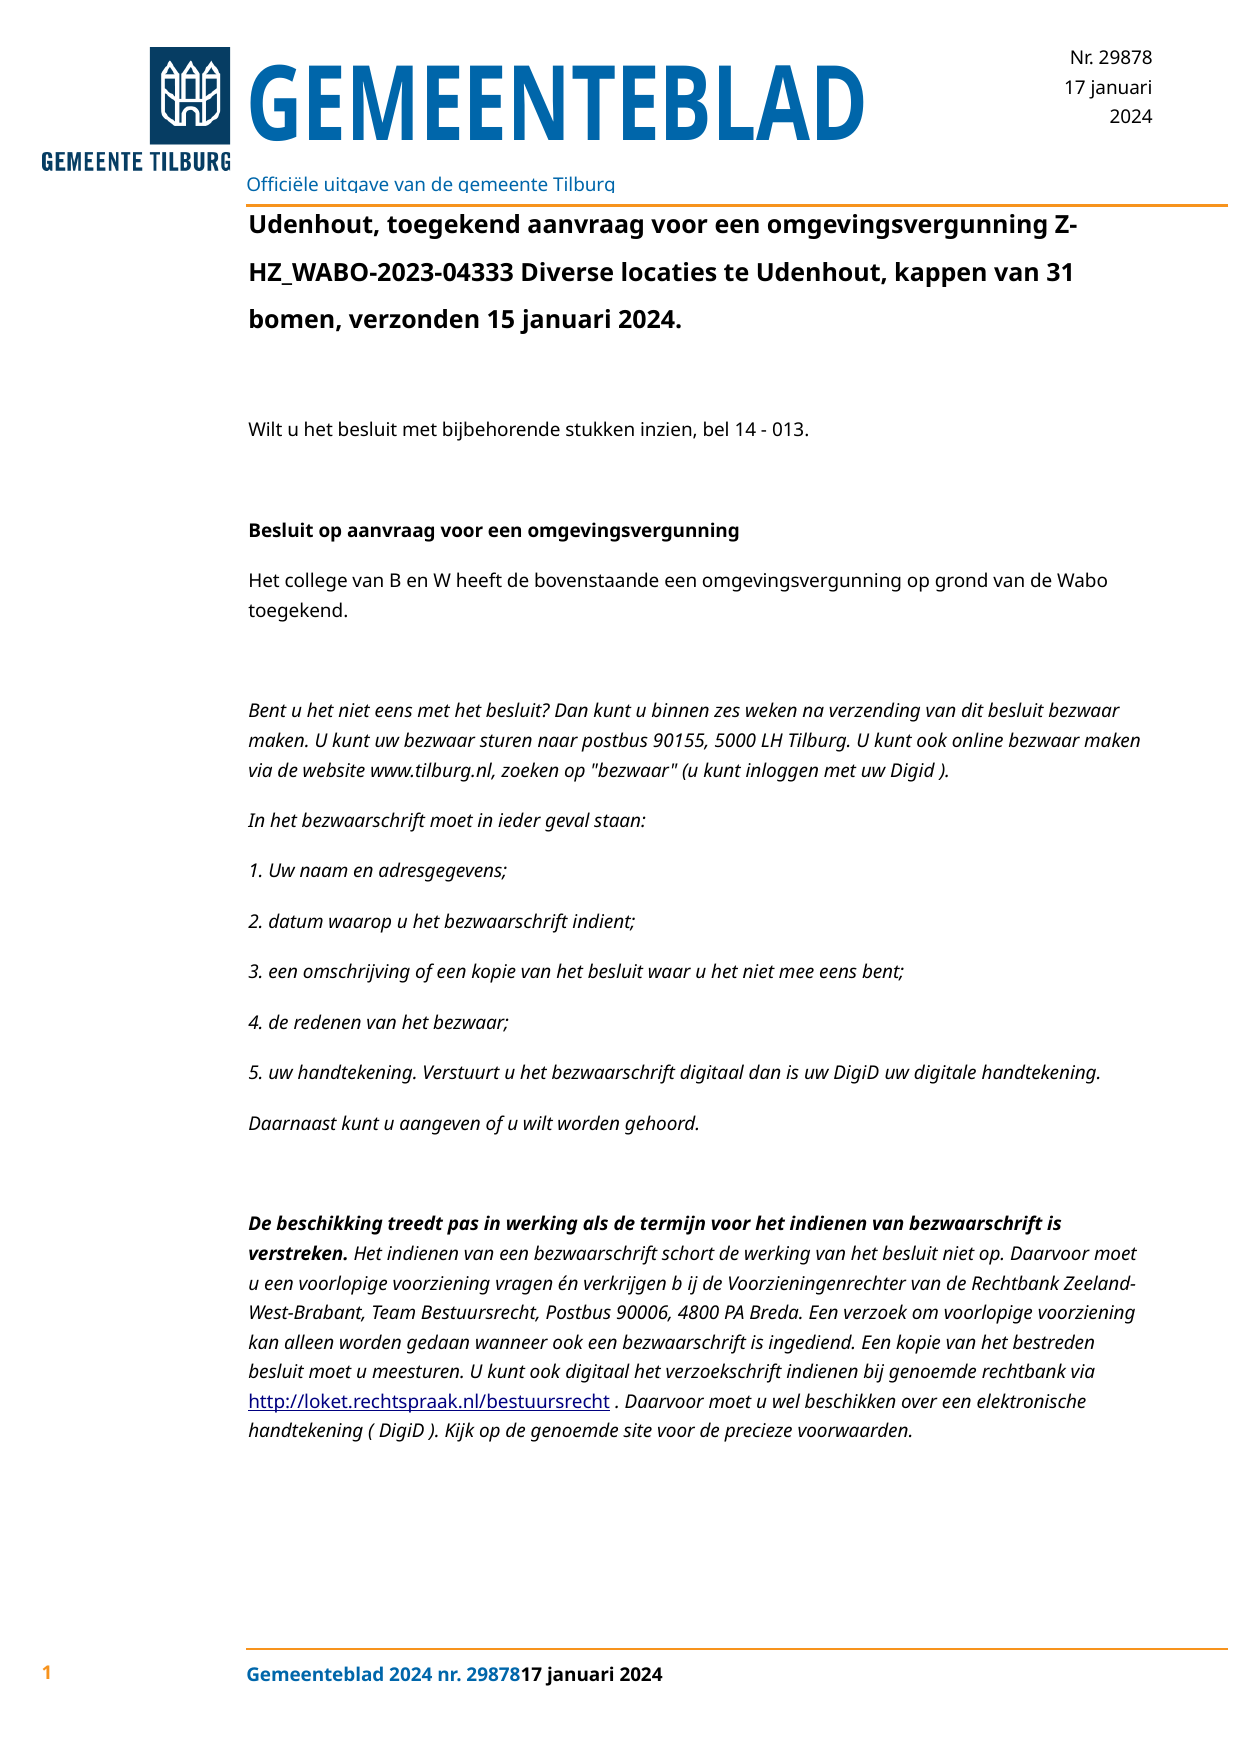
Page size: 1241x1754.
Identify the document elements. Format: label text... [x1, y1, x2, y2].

text De beschikking treedt pas in werking als de termijn voor het indienen van bezwaarschrift is verstreken. Het indienen van een bezwaarschrift schort de werking van het besluit niet op. Daarvoor moet u een voorlopige voorziening vragen én verkrijgen b ij de Voorzieningenrechter van de Rechtbank Zeeland-West-Brabant, Team Bestuursrecht, Postbus 90006, 4800 PA Breda. Een verzoek om voorlopige voorziening kan alleen worden gedaan wanneer ook een bezwaarschrift is ingediend. Een kopie van het bestreden besluit moet u meesturen. U kunt ook digitaal het verzoekschrift indienen bij genoemde rechtbank via http://loket.rechtspraak.nl/bestuursrecht . Daarvoor moet u wel beschikken over een elektronische handtekening ( DigiD ). Kijk op de genoemde site voor de precieze voorwaarden. [248, 1211, 1152, 1443]
text Het college van B en W heeft de bovenstaande een omgevingsvergunning op grond van de Wabo toegekend. [248, 567, 1152, 622]
text Bent u het niet eens met het besluit? Dan kunt u binnen zes weken na verzending van dit besluit bezwaar maken. U kunt uw bezwaar sturen naar postbus 90155, 5000 LH Tilburg. U kunt ook online bezwaar maken via de website www.tilburg.nl, zoeken op "bezwaar" (u kunt inloggen met uw Digid ). [248, 698, 1152, 782]
text Besluit op aanvraag voor een omgevingsvergunning [248, 517, 1152, 542]
text 4. de redenen van het bezwaar; [248, 1009, 1152, 1034]
text 5. uw handtekening. Verstuurt u het bezwaarschrift digitaal dan is uw DigiD uw digitale handtekening. [248, 1059, 1152, 1085]
text 2. datum waarop u het bezwaarschrift indient; [248, 908, 1152, 934]
text Daarnaast kunt u aangeven of u wilt worden gehoord. [248, 1110, 1152, 1135]
text 3. een omschrijving of een kopie van het besluit waar u het niet mee eens bent; [248, 958, 1152, 984]
text In het bezwaarschrift moet in ieder geval staan: [248, 807, 1152, 833]
text 1. Uw naam en adresgegevens; [248, 858, 1152, 883]
picture [41, 47, 231, 172]
text Udenhout, toegekend aanvraag voor een omgevingsvergunning Z-HZ_WABO-2023-04333 Diverse locaties te Udenhout, kappen van 31 bomen, verzonden 15 januari 2024. [248, 207, 1152, 336]
text Wilt u het besluit met bijbehorende stukken inzien, bel 14 - 013. [248, 416, 1152, 442]
